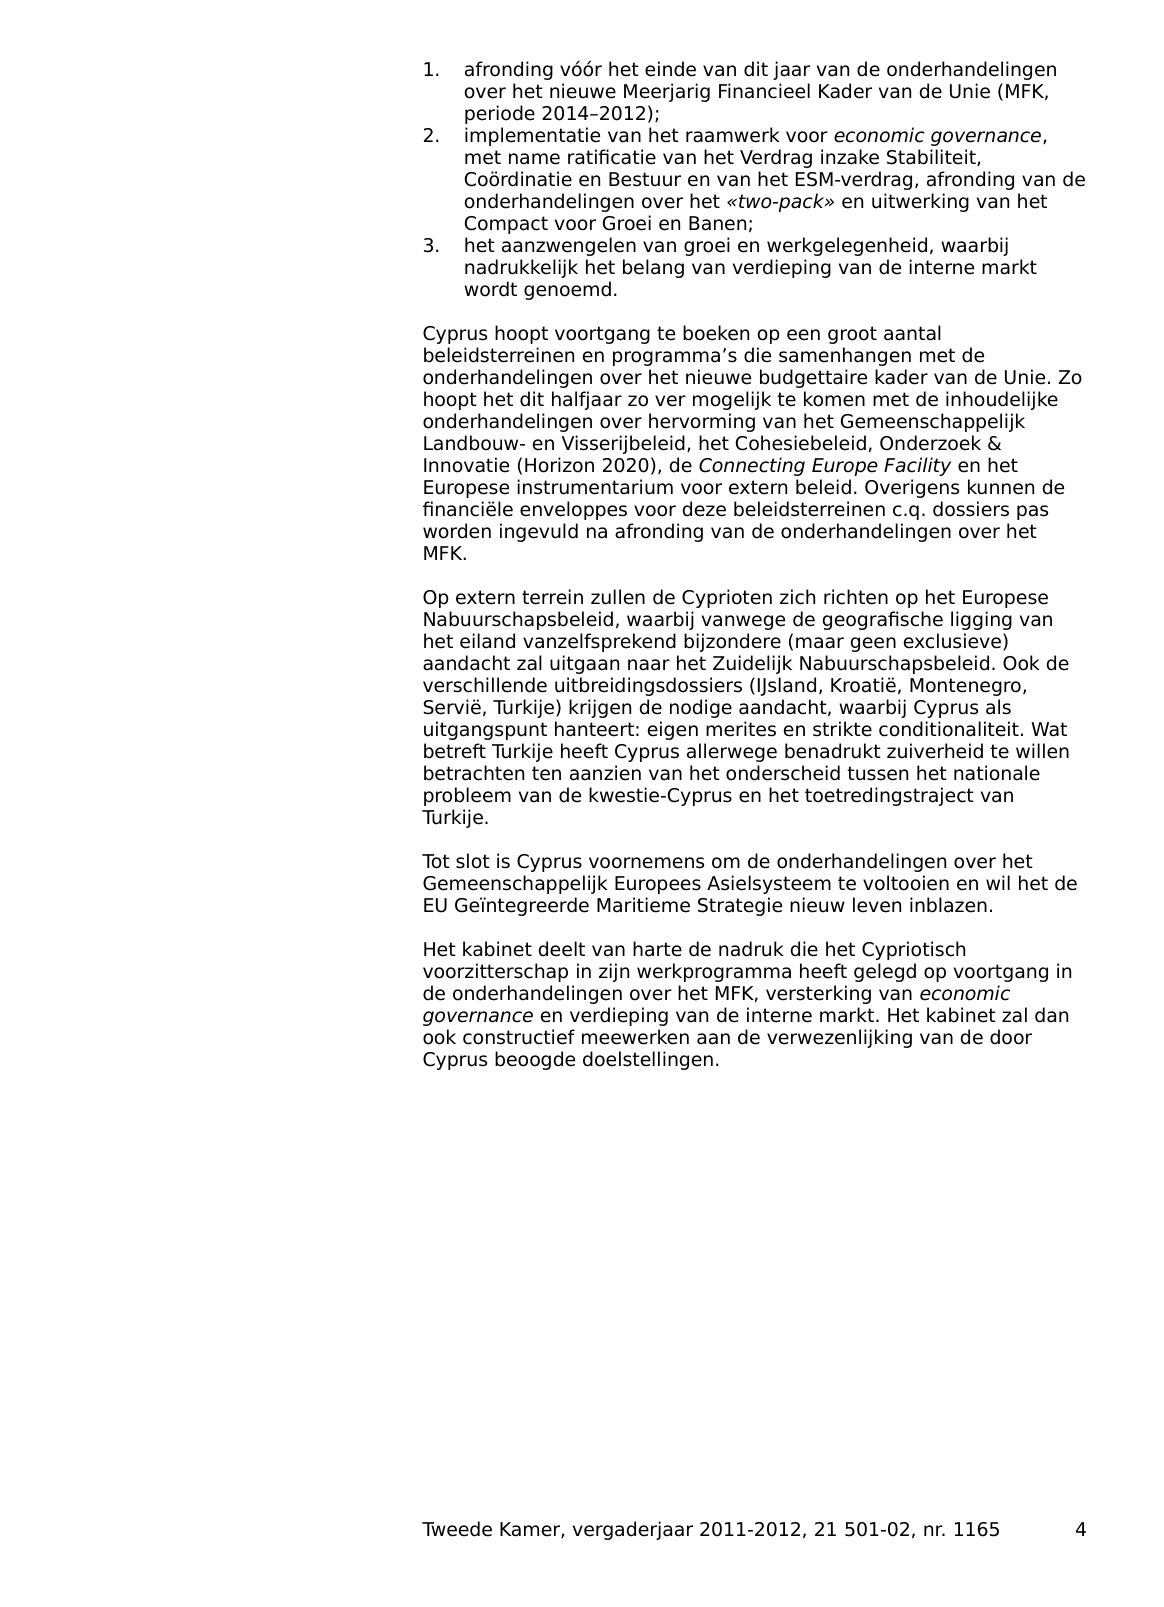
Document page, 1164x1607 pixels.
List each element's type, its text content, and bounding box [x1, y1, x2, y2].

text Op extern terrein zullen de Cyprioten zich richten op het Europese Nabuurschapsbeleid, waarbij vanwege de geografische ligging van het eiland vanzelfsprekend bijzondere (maar geen exclusieve) aandacht zal uitgaan naar het Zuidelijk Nabuurschapsbeleid. Ook de verschillende uitbreidingsdossiers (IJsland, Kroatië, Montenegro, Servië, Turkije) krijgen de nodige aandacht, waarbij Cyprus als uitgangspunt hanteert: eigen merites en strikte conditionaliteit. Wat betreft Turkije heeft Cyprus allerwege benadrukt zuiverheid te willen betrachten ten aanzien van het onderscheid tussen het nationale probleem van de kwestie-Cyprus en het toetredingstraject van Turkije. [422, 587, 1087, 829]
text Cyprus hoopt voortgang te boeken op een groot aantal beleidsterreinen en programma’s die samenhangen met de onderhandelingen over het nieuwe budgettaire kader van de Unie. Zo hoopt het dit halfjaar zo ver mogelijk te komen met de inhoudelijke onderhandelingen over hervorming van het Gemeenschappelijk Landbouw- en Visserijbeleid, het Cohesiebeleid, Onderzoek & Innovatie (Horizon 2020), de Connecting Europe Facility en het Europese instrumentarium voor extern beleid. Overigens kunnen de financiële enveloppes voor deze beleidsterreinen c.q. dossiers pas worden ingevuld na afronding van de onderhandelingen over het MFK. [422, 323, 1087, 565]
text Het kabinet deelt van harte de nadruk die het Cypriotisch voorzitterschap in zijn werkprogramma heeft gelegd op voortgang in de onderhandelingen over het MFK, versterking van economic governance en verdieping van de interne markt. Het kabinet zal dan ook constructief meewerken aan de verwezenlijking van de door Cyprus beoogde doelstellingen. [422, 939, 1087, 1071]
text Tot slot is Cyprus voornemens om de onderhandelingen over het Gemeenschappelijk Europees Asielsysteem te voltooien en wil het de EU Geïntegreerde Maritieme Strategie nieuw leven inblazen. [422, 851, 1087, 917]
text 2. implementatie van het raamwerk voor economic governance, met name ratificatie van het Verdrag inzake Stabiliteit, Coördinatie en Bestuur en van het ESM-verdrag, afronding van de onderhandelingen over het «two-pack» en uitwerking van het Compact voor Groei en Banen; [422, 125, 1087, 235]
text 1. afronding vóór het einde van dit jaar van de onderhandelingen over het nieuwe Meerjarig Financieel Kader van de Unie (MFK, periode 2014–2012); [422, 59, 1087, 125]
text 3. het aanzwengelen van groei en werkgelegenheid, waarbij nadrukkelijk het belang van verdieping van de interne markt wordt genoemd. [422, 235, 1087, 301]
